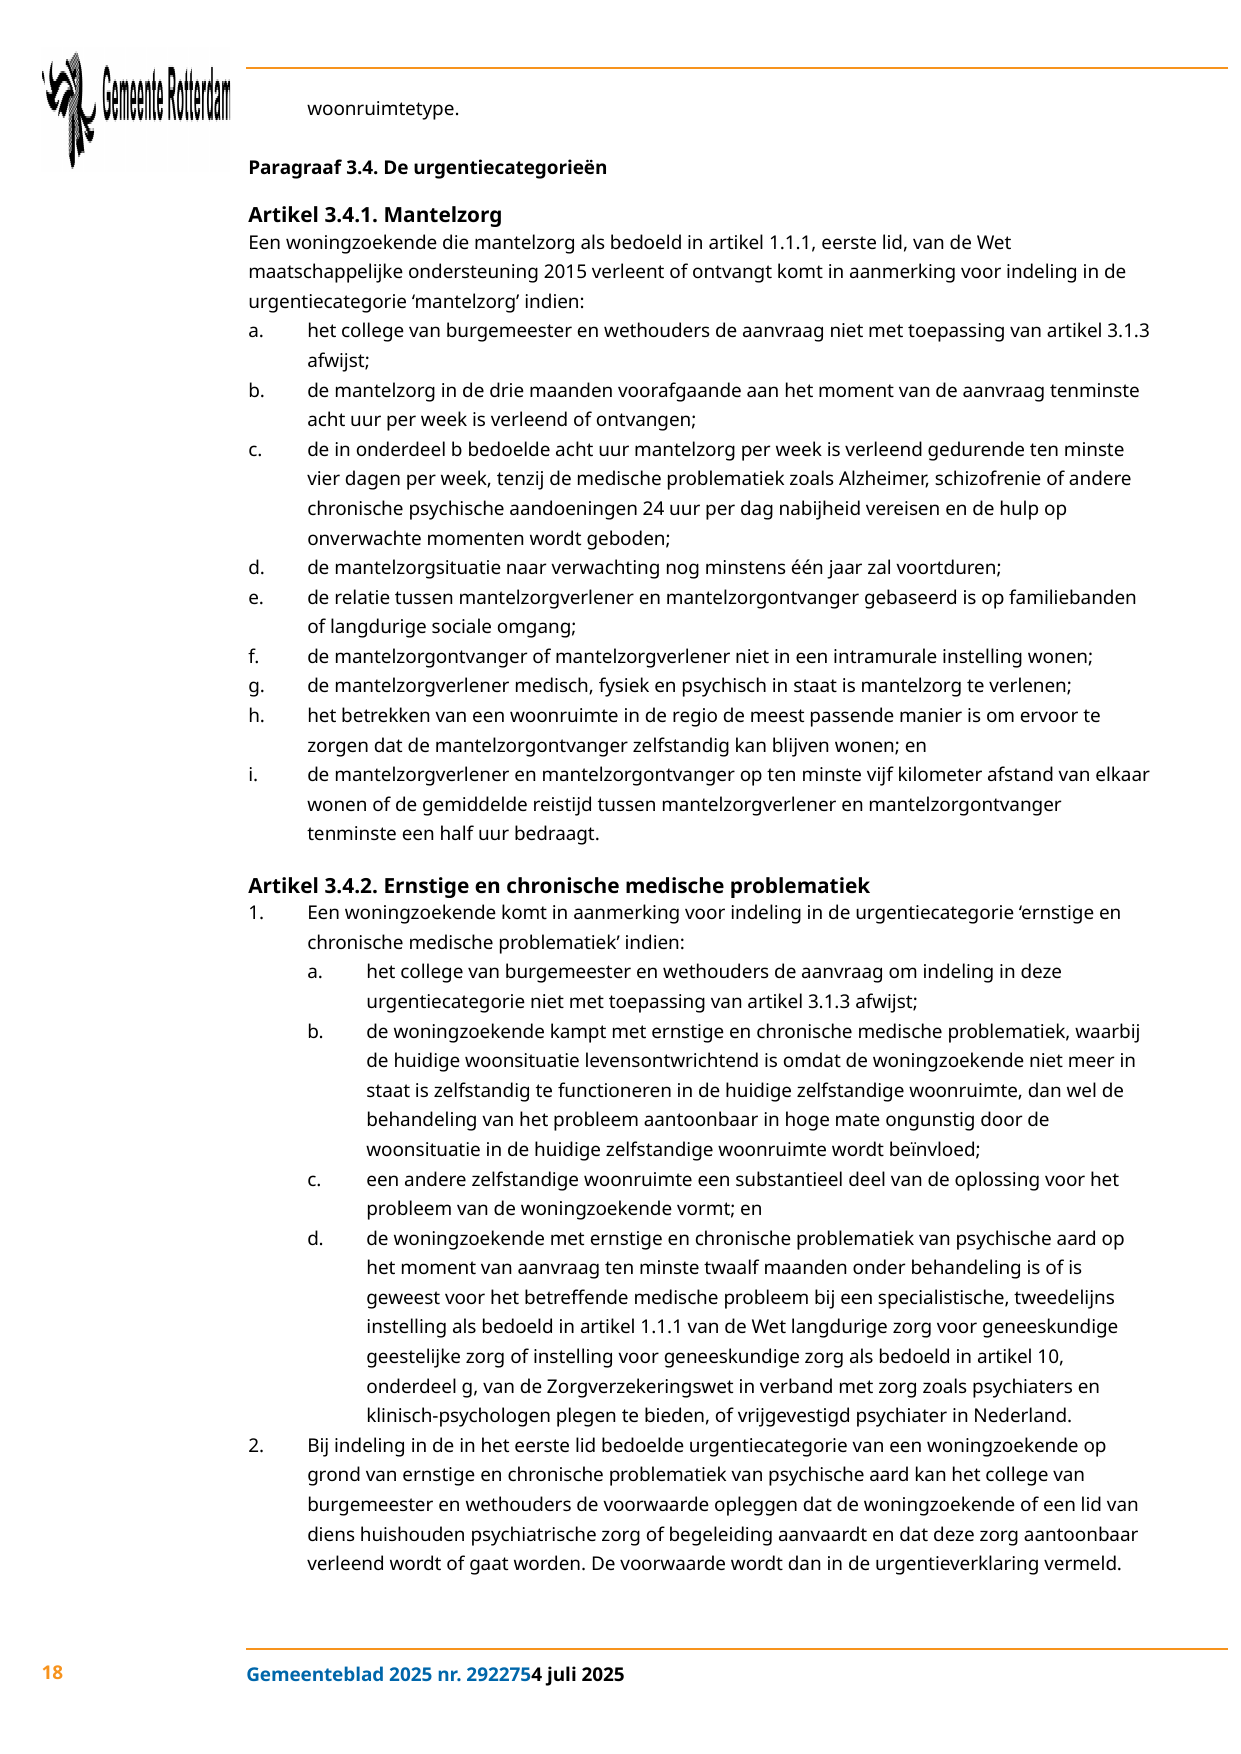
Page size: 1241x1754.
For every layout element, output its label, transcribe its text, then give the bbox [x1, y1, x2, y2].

list het betrekken van een woonruimte in de regio de meest passende manier is om ervoor te zorgen dat de mantelzorgontvanger zelfstandig kan blijven wonen; en [248, 702, 1152, 758]
text Paragraaf 3.4. De urgentiecategorieën [248, 154, 1152, 180]
list de mantelzorgsituatie naar verwachting nog minstens één jaar zal voortduren; [248, 554, 1152, 580]
list een andere zelfstandige woonruimte een substantieel deel van de oplossing voor het probleem van de woningzoekende vormt; en [307, 1166, 1152, 1221]
list de woningzoekende met ernstige en chronische problematiek van psychische aard op het moment van aanvraag ten minste twaalf maanden onder behandeling is of is geweest voor het betreffende medische probleem bij een specialistische, tweedelijns instelling als bedoeld in artikel 1.1.1 van de Wet langdurige zorg voor geneeskundige geestelijke zorg of instelling voor geneeskundige zorg als bedoeld in artikel 10, onderdeel g, van de Zorgverzekeringswet in verband met zorg zoals psychiaters en klinisch-psychologen plegen te bieden, of vrijgevestigd psychiater in Nederland. [307, 1225, 1152, 1428]
list het college van burgemeester en wethouders de aanvraag om indeling in deze urgentiecategorie niet met toepassing van artikel 3.1.3 afwijst; [307, 959, 1152, 1014]
list de woningzoekende kampt met ernstige en chronische medische problematiek, waarbij de huidige woonsituatie levensontwrichtend is omdat de woningzoekende niet meer in staat is zelfstandig te functioneren in de huidige zelfstandige woonruimte, dan wel de behandeling van het probleem aantoonbaar in hoge mate ongunstig door de woonsituatie in de huidige zelfstandige woonruimte wordt beïnvloed; [307, 1018, 1152, 1162]
text Artikel 3.4.2. Ernstige en chronische medische problematiek [248, 871, 1152, 899]
list de mantelzorg in de drie maanden voorafgaande aan het moment van de aanvraag tenminste acht uur per week is verleend of ontvangen; [248, 377, 1152, 432]
list de in onderdeel b bedoelde acht uur mantelzorg per week is verleend gedurende ten minste vier dagen per week, tenzij de medische problematiek zoals Alzheimer, schizofrenie of andere chronische psychische aandoeningen 24 uur per dag nabijheid vereisen en de hulp op onverwachte momenten wordt geboden; [248, 436, 1152, 551]
list Bij indeling in de in het eerste lid bedoelde urgentiecategorie van een woningzoekende op grond van ernstige en chronische problematiek van psychische aard kan het college van burgemeester en wethouders de voorwaarde opleggen dat de woningzoekende of een lid van diens huishouden psychiatrische zorg of begeleiding aanvaardt en dat deze zorg aantoonbaar verleend wordt of gaat worden. De voorwaarde wordt dan in de urgentieverklaring vermeld. [248, 1432, 1152, 1576]
list de mantelzorgverlener en mantelzorgontvanger op ten minste vijf kilometer afstand van elkaar wonen of de gemiddelde reistijd tussen mantelzorgverlener en mantelzorgontvanger tenminste een half uur bedraagt. [248, 761, 1152, 846]
picture [41, 47, 231, 172]
list het college van burgemeester en wethouders de aanvraag niet met toepassing van artikel 3.1.3 afwijst; [248, 318, 1152, 373]
list woonruimtetype. [248, 95, 1152, 121]
list de mantelzorgverlener medisch, fysiek en psychisch in staat is mantelzorg te verlenen; [248, 673, 1152, 698]
text Artikel 3.4.1. Mantelzorg [248, 201, 1152, 229]
list de mantelzorgontvanger of mantelzorgverlener niet in een intramurale instelling wonen; [248, 643, 1152, 669]
list de relatie tussen mantelzorgverlener en mantelzorgontvanger gebaseerd is op familiebanden of langdurige sociale omgang; [248, 584, 1152, 639]
list Een woningzoekende komt in aanmerking voor indeling in de urgentiecategorie ‘ernstige en chronische medische problematiek’ indien: [248, 899, 1152, 955]
text Een woningzoekende die mantelzorg als bedoeld in artikel 1.1.1, eerste lid, van de Wet maatschappelijke ondersteuning 2015 verleent of ontvangt komt in aanmerking voor indeling in de urgentiecategorie ‘mantelzorg’ indien: [248, 229, 1152, 314]
